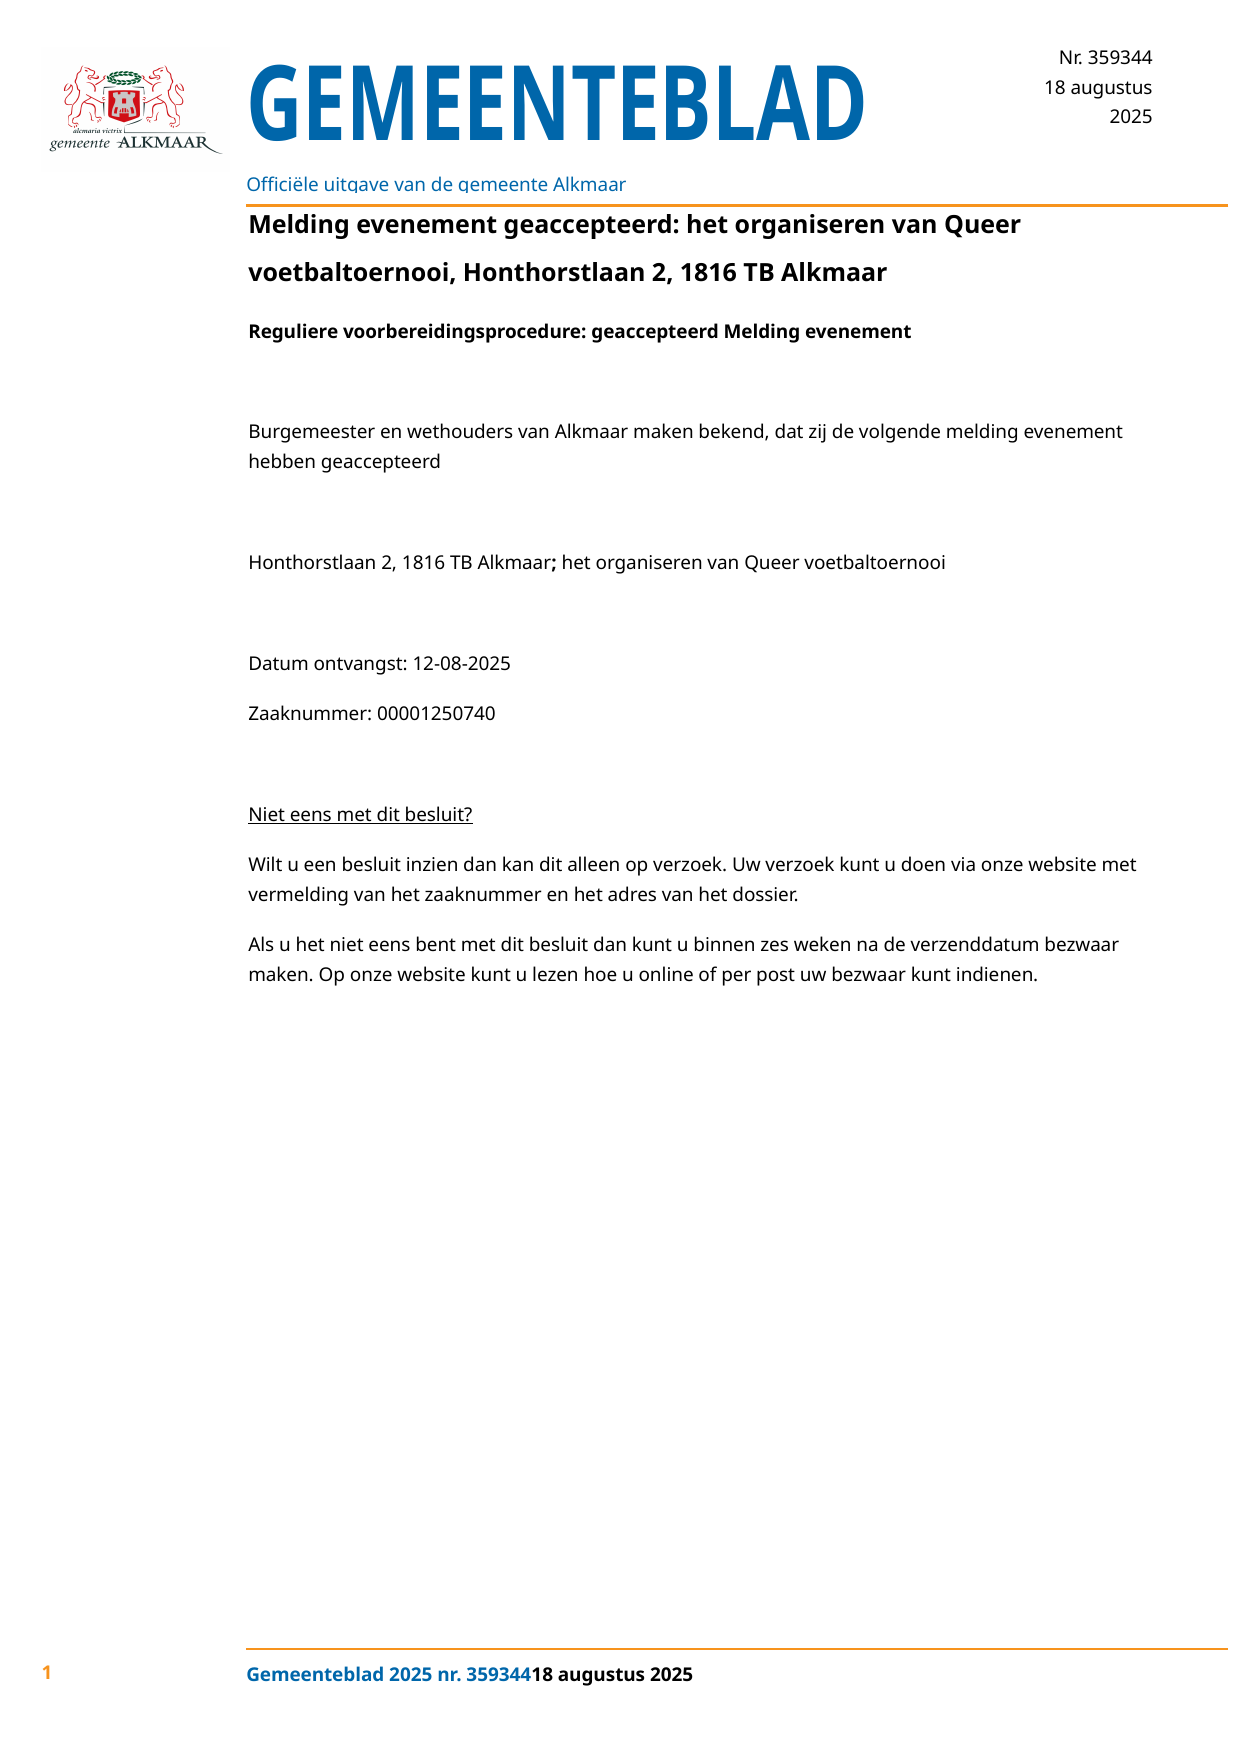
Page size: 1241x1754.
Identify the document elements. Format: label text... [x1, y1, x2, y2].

text Honthorstlaan 2, 1816 TB Alkmaar; het organiseren van Queer voetbaltoernooi [248, 549, 1152, 575]
picture [41, 47, 231, 172]
text Wilt u een besluit inzien dan kan dit alleen op verzoek. Uw verzoek kunt u doen via onze website met vermelding van het zaaknummer en het adres van het dossier. [248, 852, 1152, 907]
text Als u het niet eens bent met dit besluit dan kunt u binnen zes weken na de verzenddatum bezwaar maken. Op onze website kunt u lezen hoe u online of per post uw bezwaar kunt indienen. [248, 932, 1152, 987]
text Datum ontvangst: 12-08-2025 [248, 650, 1152, 676]
text Reguliere voorbereidingsprocedure: geaccepteerd Melding evenement [248, 318, 1152, 344]
text Niet eens met dit besluit? [248, 801, 1152, 827]
text Burgemeester en wethouders van Alkmaar maken bekend, dat zij de volgende melding evenement hebben geaccepteerd [248, 419, 1152, 474]
text Zaaknummer: 00001250740 [248, 700, 1152, 726]
text Melding evenement geaccepteerd: het organiseren van Queer voetbaltoernooi, Honthorstlaan 2, 1816 TB Alkmaar [248, 207, 1152, 288]
